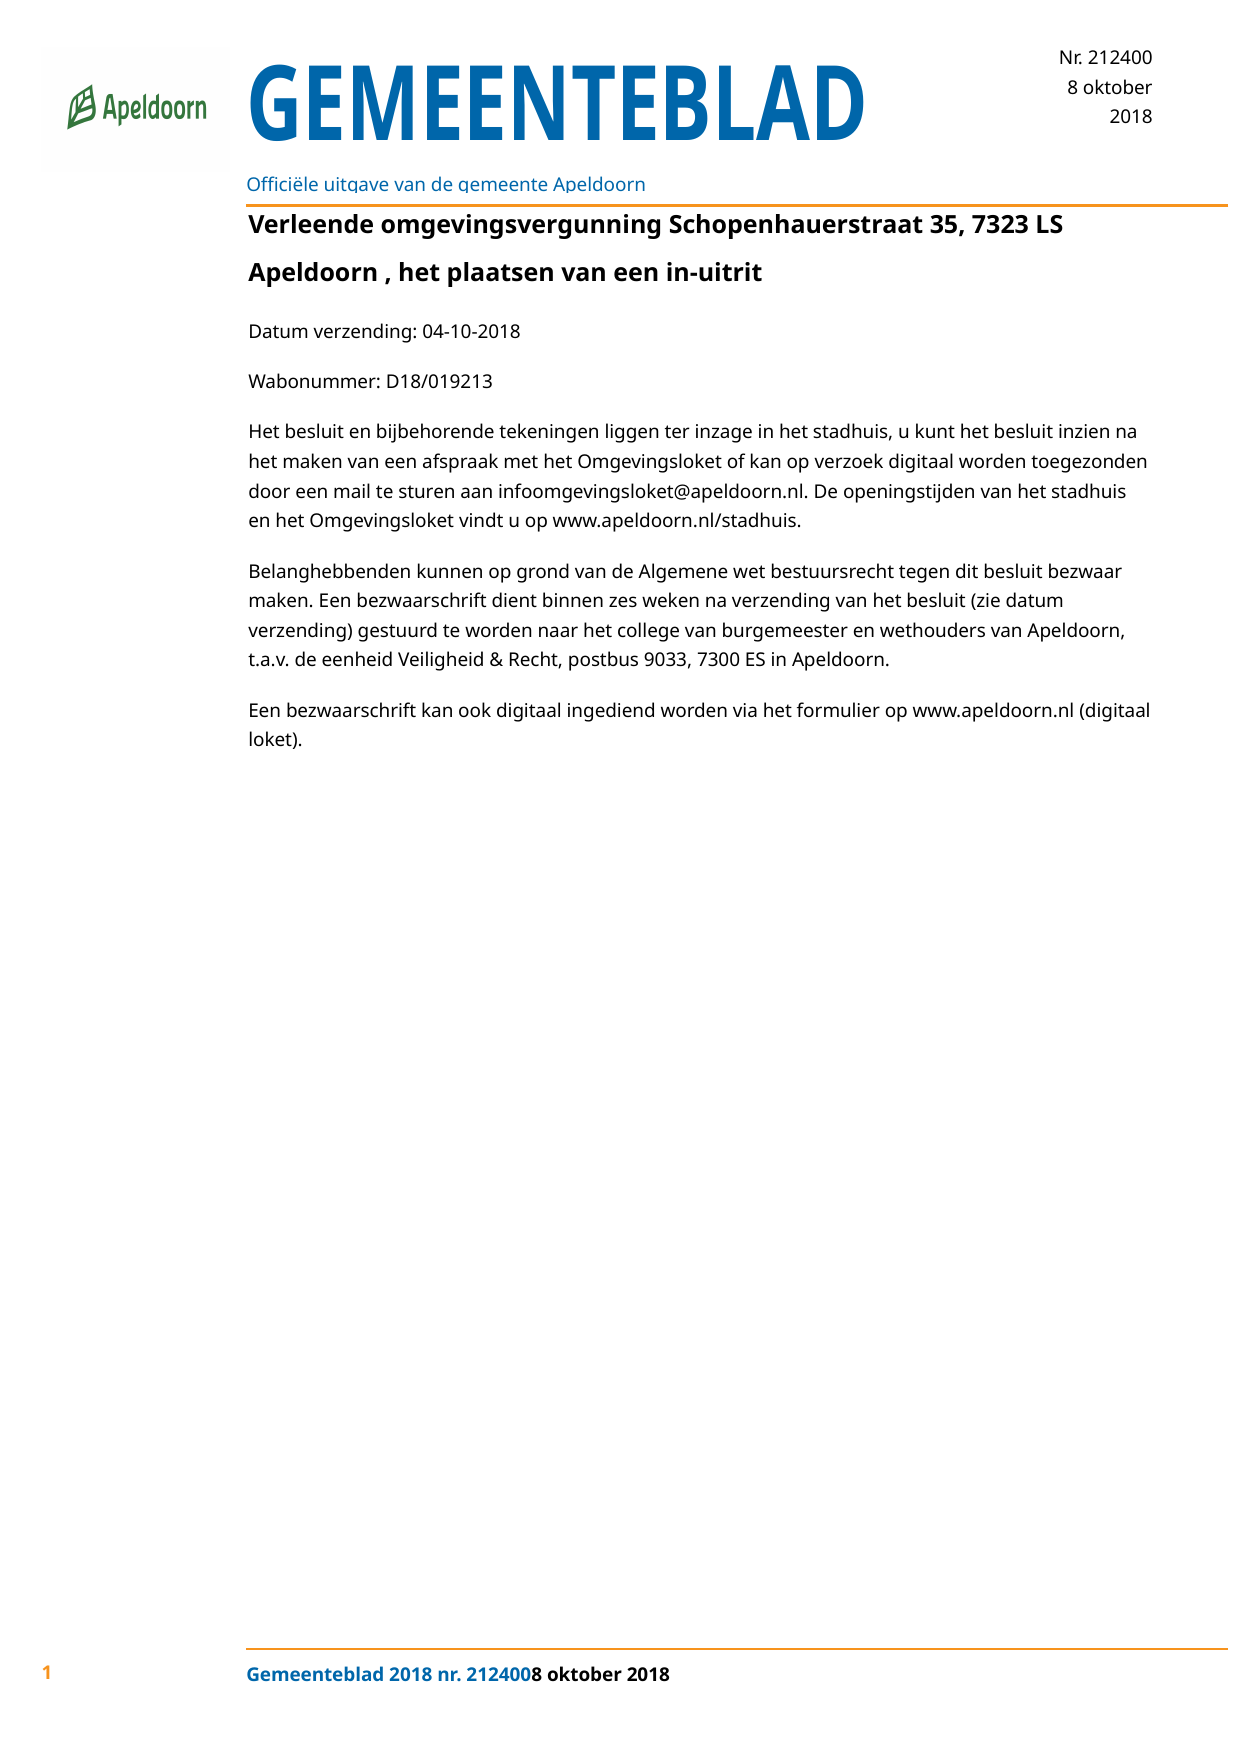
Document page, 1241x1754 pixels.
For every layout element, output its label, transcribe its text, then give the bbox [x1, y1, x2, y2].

text Een bezwaarschrift kan ook digitaal ingediend worden via het formulier op www.apeldoorn.nl (digitaal loket). [248, 697, 1152, 752]
text Wabonummer: D18/019213 [248, 368, 1152, 394]
text Datum verzending: 04-10-2018 [248, 318, 1152, 344]
picture [41, 47, 231, 172]
text Verleende omgevingsvergunning Schopenhauerstraat 35, 7323 LS Apeldoorn , het plaatsen van een in-uitrit [248, 207, 1152, 288]
text Belanghebbenden kunnen op grond van de Algemene wet bestuursrecht tegen dit besluit bezwaar maken. Een bezwaarschrift dient binnen zes weken na verzending van het besluit (zie datum verzending) gestuurd te worden naar het college van burgemeester en wethouders van Apeldoorn, t.a.v. de eenheid Veiligheid & Recht, postbus 9033, 7300 ES in Apeldoorn. [248, 558, 1152, 672]
text Het besluit en bijbehorende tekeningen liggen ter inzage in het stadhuis, u kunt het besluit inzien na het maken van een afspraak met het Omgevingsloket of kan op verzoek digitaal worden toegezonden door een mail te sturen aan infoomgevingsloket@apeldoorn.nl. De openingstijden van het stadhuis en het Omgevingsloket vindt u op www.apeldoorn.nl/stadhuis. [248, 419, 1152, 533]
